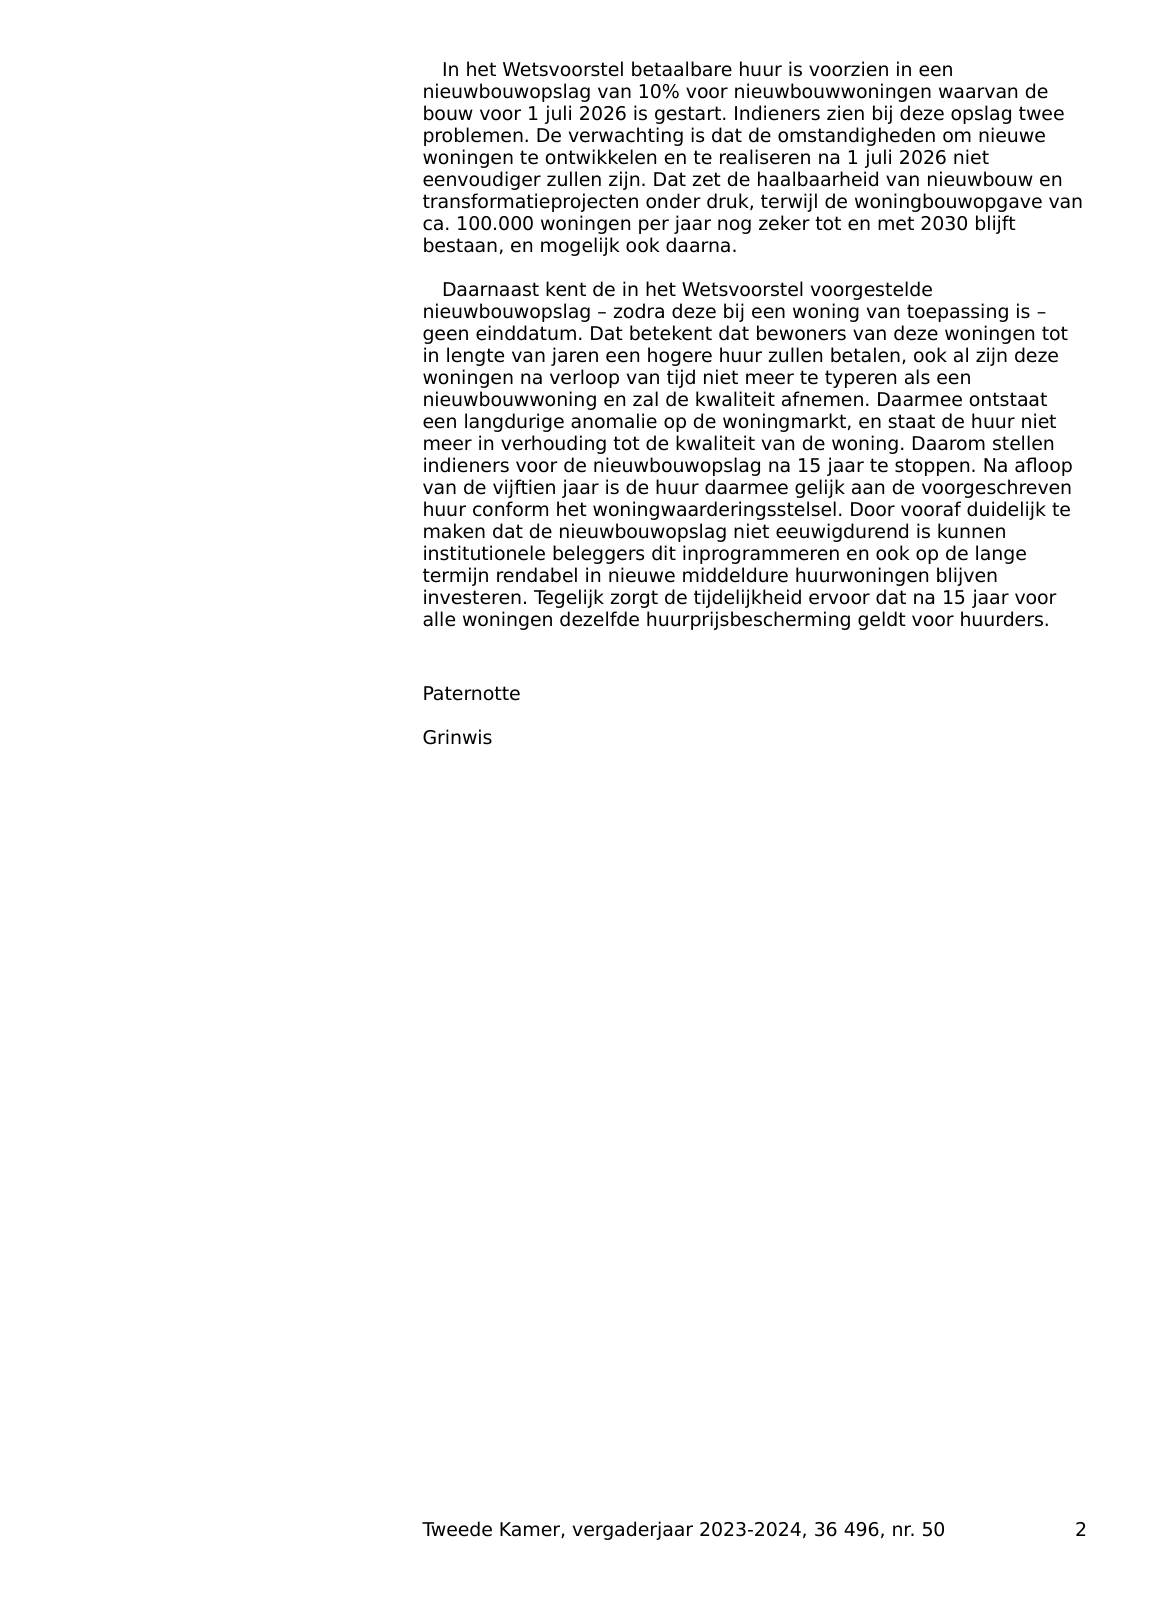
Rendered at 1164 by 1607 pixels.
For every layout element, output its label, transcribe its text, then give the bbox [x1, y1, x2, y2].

text In het Wetsvoorstel betaalbare huur is voorzien in een nieuwbouwopslag van 10% voor nieuwbouwwoningen waarvan de bouw voor 1 juli 2026 is gestart. Indieners zien bij deze opslag twee problemen. De verwachting is dat de omstandigheden om nieuwe woningen te ontwikkelen en te realiseren na 1 juli 2026 niet eenvoudiger zullen zijn. Dat zet de haalbaarheid van nieuwbouw en transformatieprojecten onder druk, terwijl de woningbouwopgave van ca. 100.000 woningen per jaar nog zeker tot en met 2030 blijft bestaan, en mogelijk ook daarna. [422, 59, 1087, 257]
text Paternotte Grinwis [422, 661, 1087, 749]
text Daarnaast kent de in het Wetsvoorstel voorgestelde nieuwbouwopslag – zodra deze bij een woning van toepassing is – geen einddatum. Dat betekent dat bewoners van deze woningen tot in lengte van jaren een hogere huur zullen betalen, ook al zijn deze woningen na verloop van tijd niet meer te typeren als een nieuwbouwwoning en zal de kwaliteit afnemen. Daarmee ontstaat een langdurige anomalie op de woningmarkt, en staat de huur niet meer in verhouding tot de kwaliteit van de woning. Daarom stellen indieners voor de nieuwbouwopslag na 15 jaar te stoppen. Na afloop van de vijftien jaar is de huur daarmee gelijk aan de voorgeschreven huur conform het woningwaarderingsstelsel. Door vooraf duidelijk te maken dat de nieuwbouwopslag niet eeuwigdurend is kunnen institutionele beleggers dit inprogrammeren en ook op de lange termijn rendabel in nieuwe middeldure huurwoningen blijven investeren. Tegelijk zorgt de tijdelijkheid ervoor dat na 15 jaar voor alle woningen dezelfde huurprijsbescherming geldt voor huurders. [422, 279, 1087, 631]
